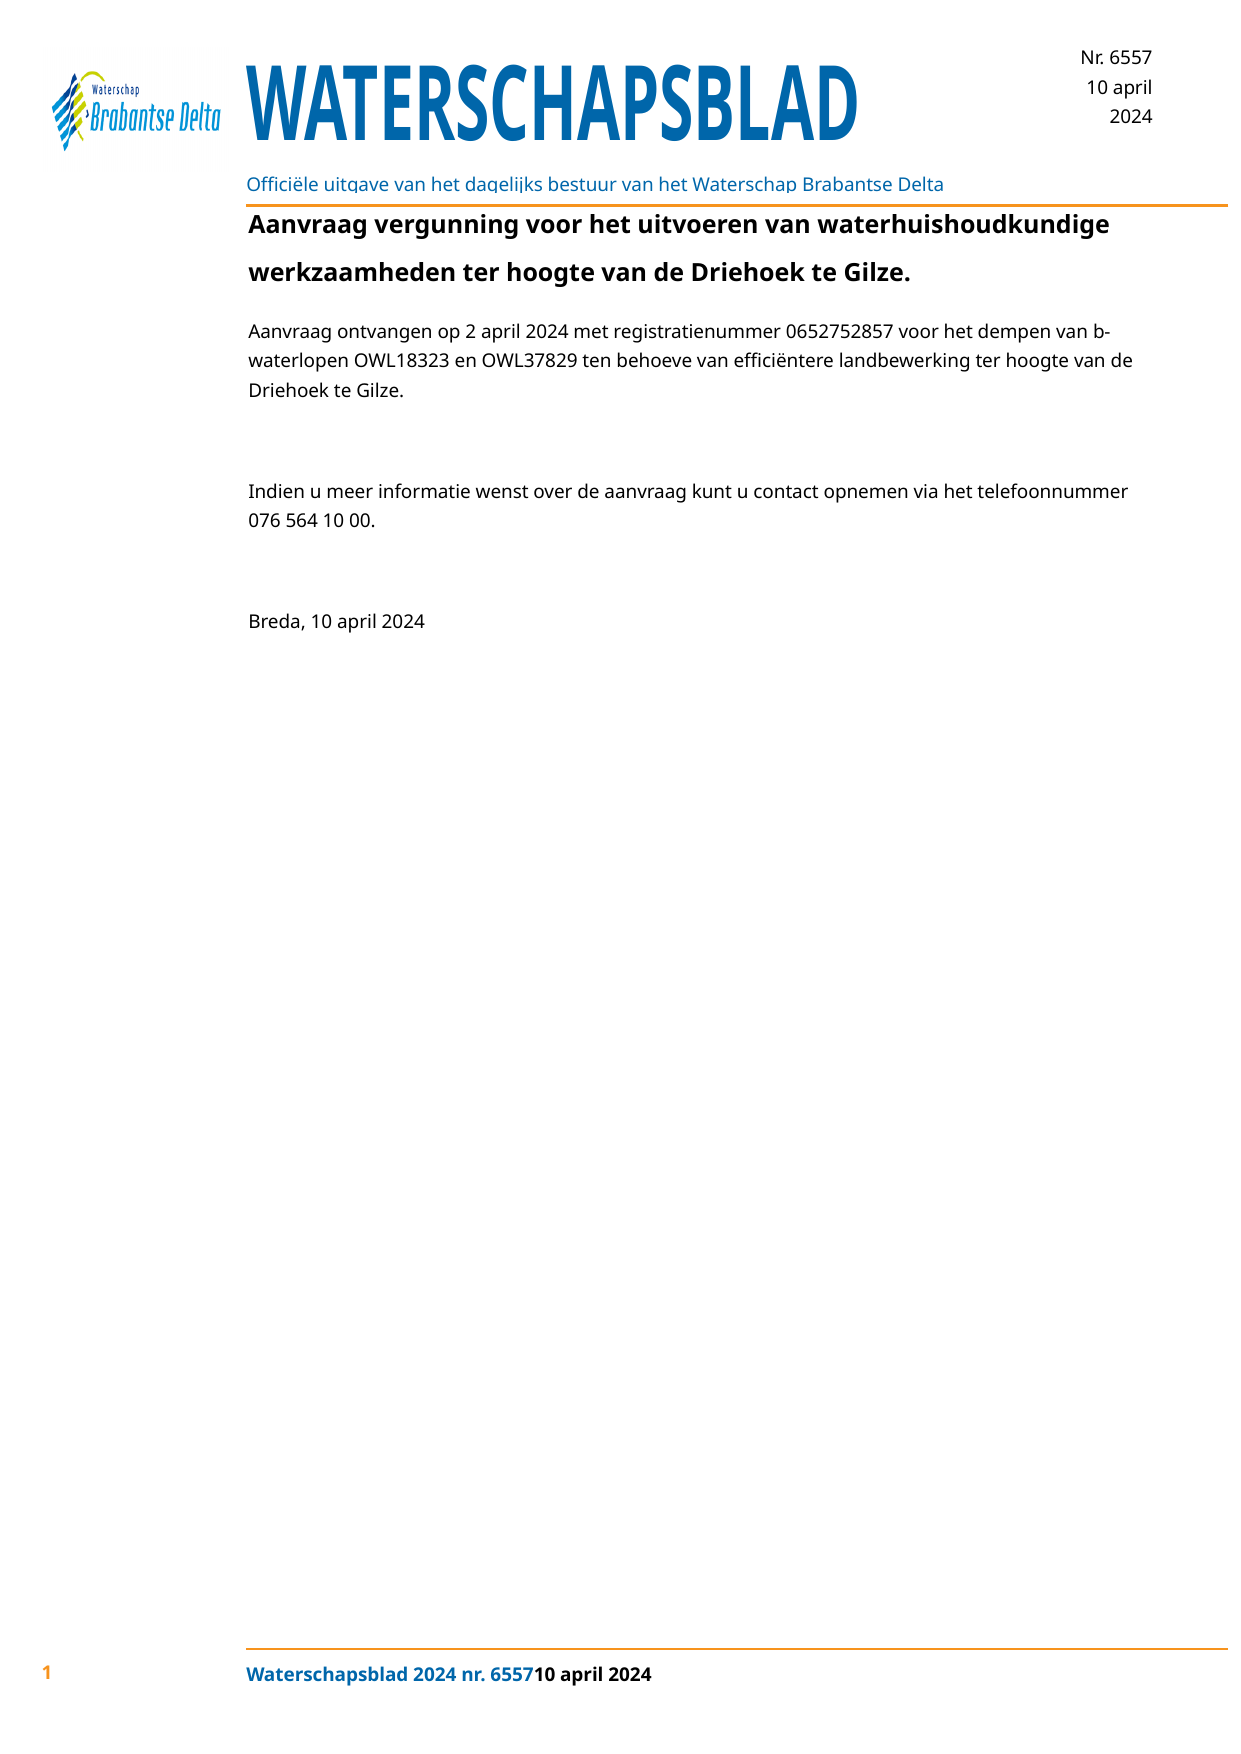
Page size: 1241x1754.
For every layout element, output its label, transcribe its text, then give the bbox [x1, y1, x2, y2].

text Indien u meer informatie wenst over de aanvraag kunt u contact opnemen via het telefoonnummer 076 564 10 00. [248, 478, 1152, 533]
text Aanvraag ontvangen op 2 april 2024 met registratienummer 0652752857 voor het dempen van b-waterlopen OWL18323 en OWL37829 ten behoeve van efficiëntere landbewerking ter hoogte van de Driehoek te Gilze. [248, 318, 1152, 403]
text Aanvraag vergunning voor het uitvoeren van waterhuishoudkundige werkzaamheden ter hoogte van de Driehoek te Gilze. [248, 207, 1152, 288]
picture [41, 47, 231, 172]
text Breda, 10 april 2024 [248, 608, 1152, 634]
